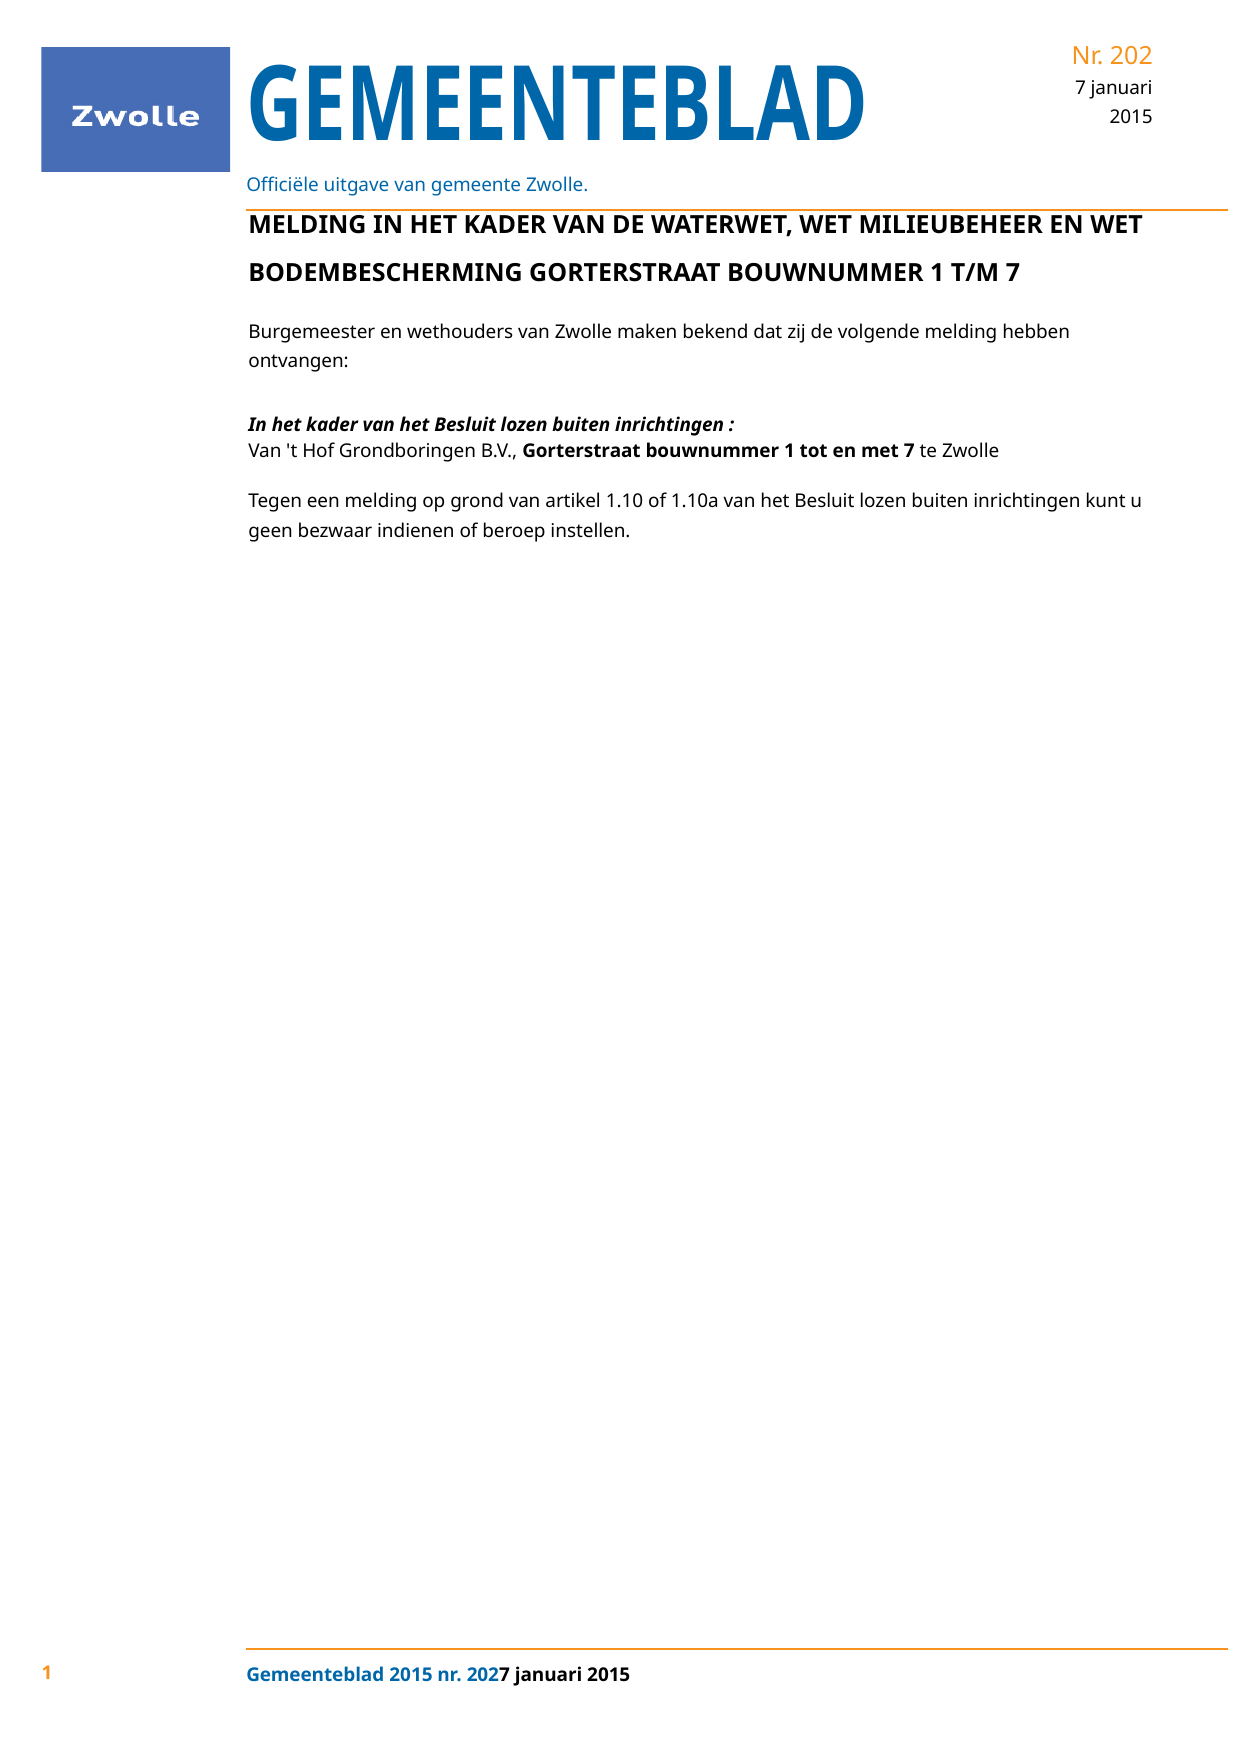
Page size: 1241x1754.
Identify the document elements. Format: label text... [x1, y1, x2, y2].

text Van 't Hof Grondboringen B.V., Gorterstraat bouwnummer 1 tot en met 7 te Zwolle [248, 437, 1152, 463]
picture [41, 47, 231, 172]
text In het kader van het Besluit lozen buiten inrichtingen : [248, 411, 1152, 437]
text Burgemeester en wethouders van Zwolle maken bekend dat zij de volgende melding hebben ontvangen: [248, 318, 1152, 373]
text Tegen een melding op grond van artikel 1.10 of 1.10a van het Besluit lozen buiten inrichtingen kunt u geen bezwaar indienen of beroep instellen. [248, 488, 1152, 543]
text MELDING IN HET KADER VAN DE WATERWET, WET MILIEUBEHEER EN WET BODEMBESCHERMING GORTERSTRAAT BOUWNUMMER 1 T/M 7 [248, 211, 1152, 288]
